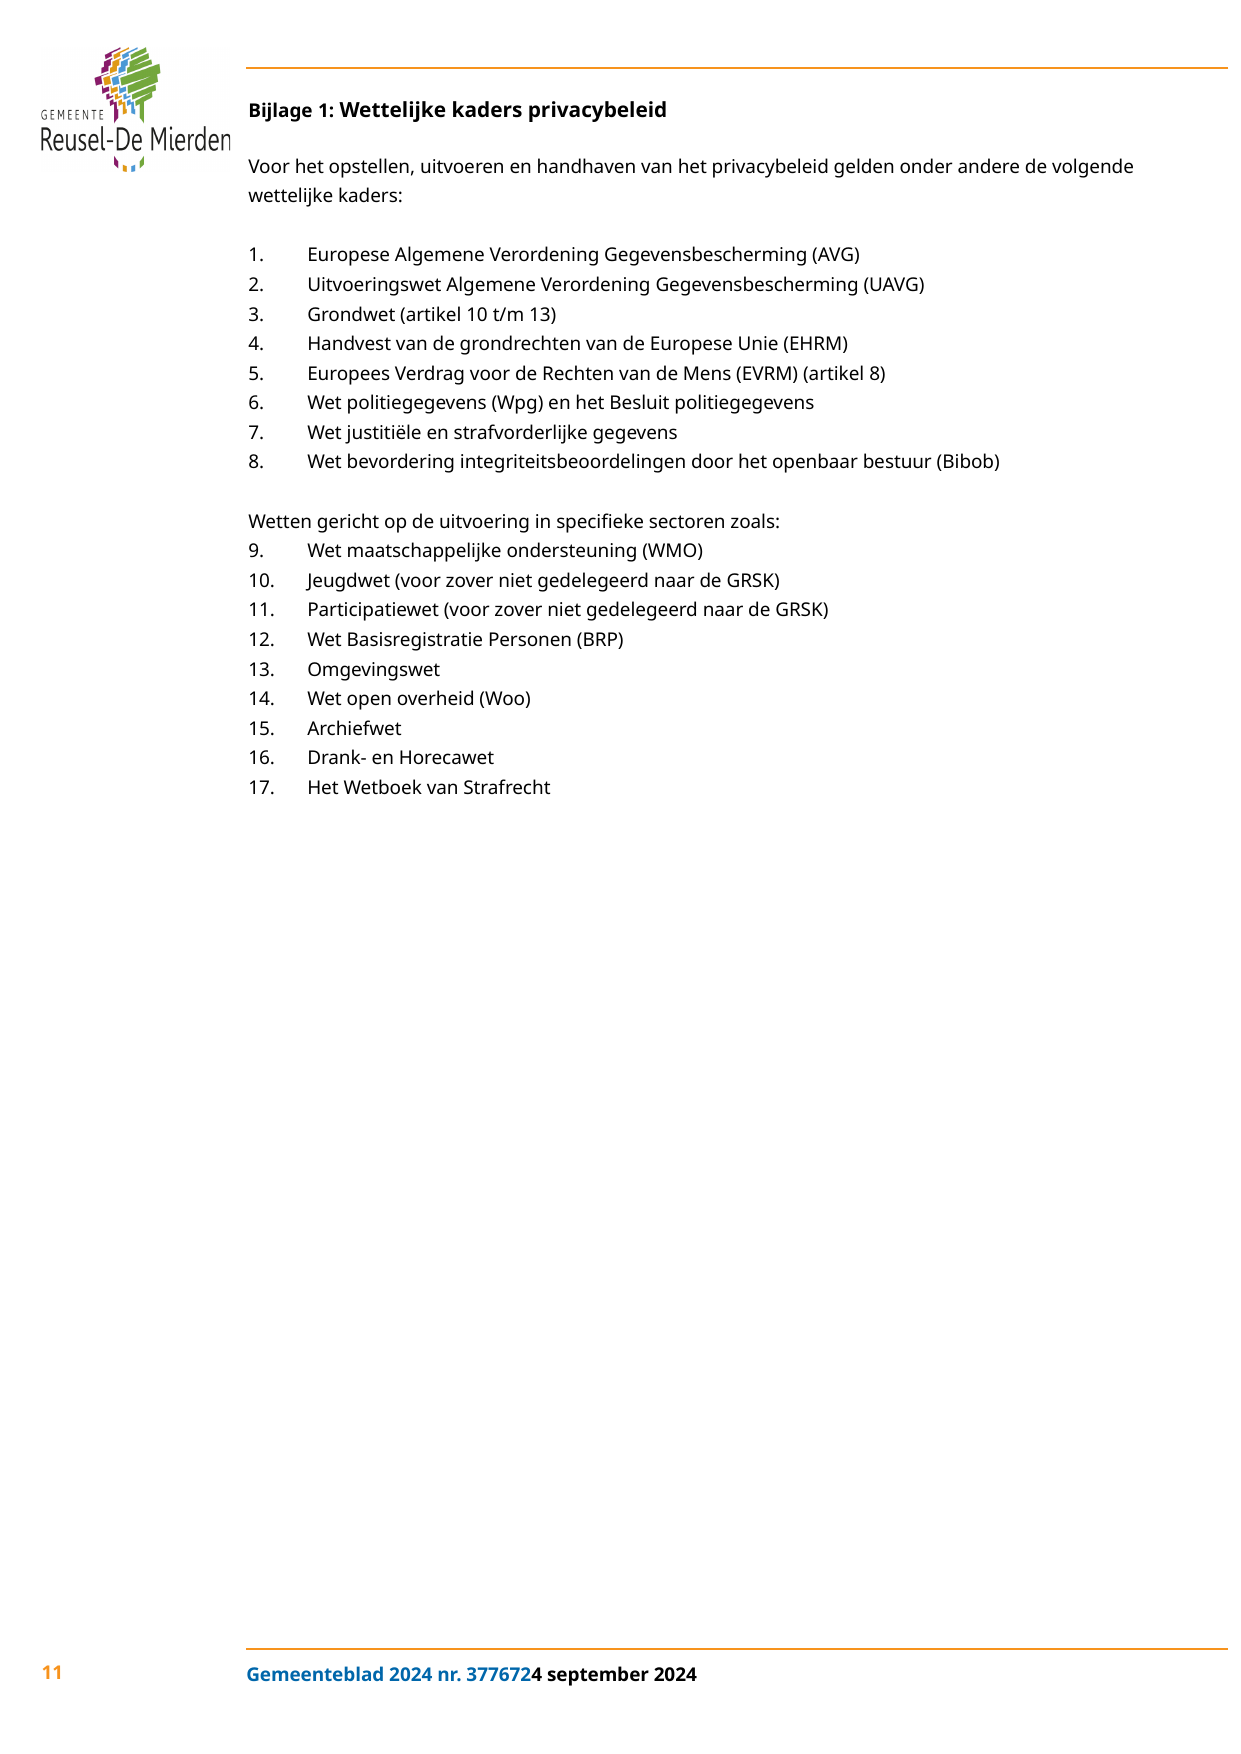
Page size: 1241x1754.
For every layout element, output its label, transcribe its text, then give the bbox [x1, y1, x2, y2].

list Archiefwet [248, 715, 1152, 741]
text Bijlage 1: Wettelijke kaders privacybeleid [248, 95, 1152, 123]
list Het Wetboek van Strafrecht [248, 774, 1152, 800]
list Europese Algemene Verordening Gegevensbescherming (AVG) [248, 242, 1152, 267]
list Handvest van de grondrechten van de Europese Unie (EHRM) [248, 330, 1152, 356]
text Voor het opstellen, uitvoeren en handhaven van het privacybeleid gelden onder andere de volgende wettelijke kaders: [248, 153, 1152, 208]
list Wet bevordering integriteitsbeoordelingen door het openbaar bestuur (Bibob) [248, 449, 1152, 474]
list Wet Basisregistratie Personen (BRP) [248, 626, 1152, 652]
list Drank- en Horecawet [248, 744, 1152, 770]
list Wet justitiële en strafvorderlijke gegevens [248, 419, 1152, 445]
list Omgevingswet [248, 656, 1152, 682]
list Participatiewet (voor zover niet gedelegeerd naar de GRSK) [248, 597, 1152, 622]
list Wet open overheid (Woo) [248, 685, 1152, 711]
list Uitvoeringswet Algemene Verordening Gegevensbescherming (UAVG) [248, 271, 1152, 297]
list Wet maatschappelijke ondersteuning (WMO) [248, 537, 1152, 563]
picture [41, 47, 231, 172]
list Jeugdwet (voor zover niet gedelegeerd naar de GRSK) [248, 567, 1152, 593]
list Grondwet (artikel 10 t/m 13) [248, 301, 1152, 327]
text Wetten gericht op de uitvoering in specifieke sectoren zoals: [248, 508, 1152, 534]
list Europees Verdrag voor de Rechten van de Mens (EVRM) (artikel 8) [248, 360, 1152, 386]
list Wet politiegegevens (Wpg) en het Besluit politiegegevens [248, 389, 1152, 415]
